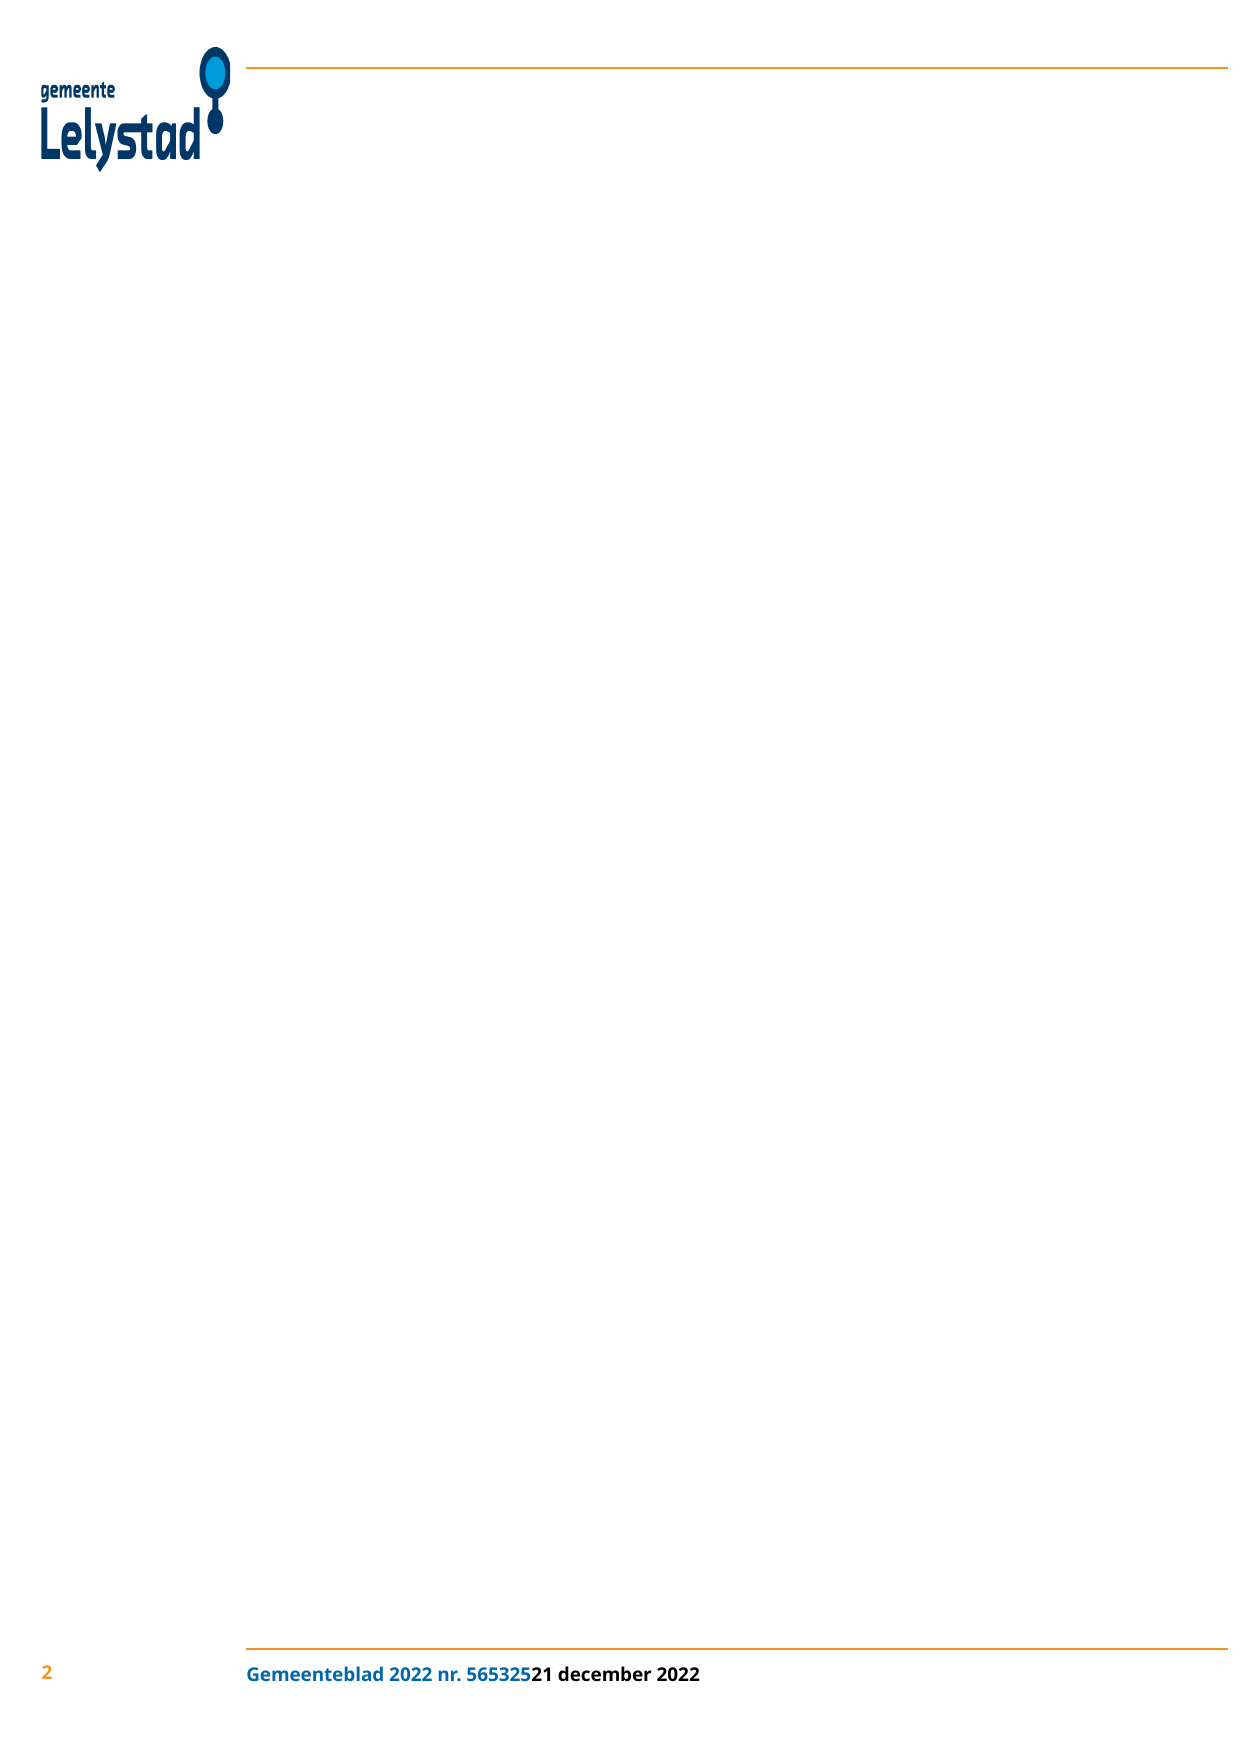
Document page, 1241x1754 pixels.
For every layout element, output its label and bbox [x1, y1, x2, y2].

picture [41, 47, 231, 172]
